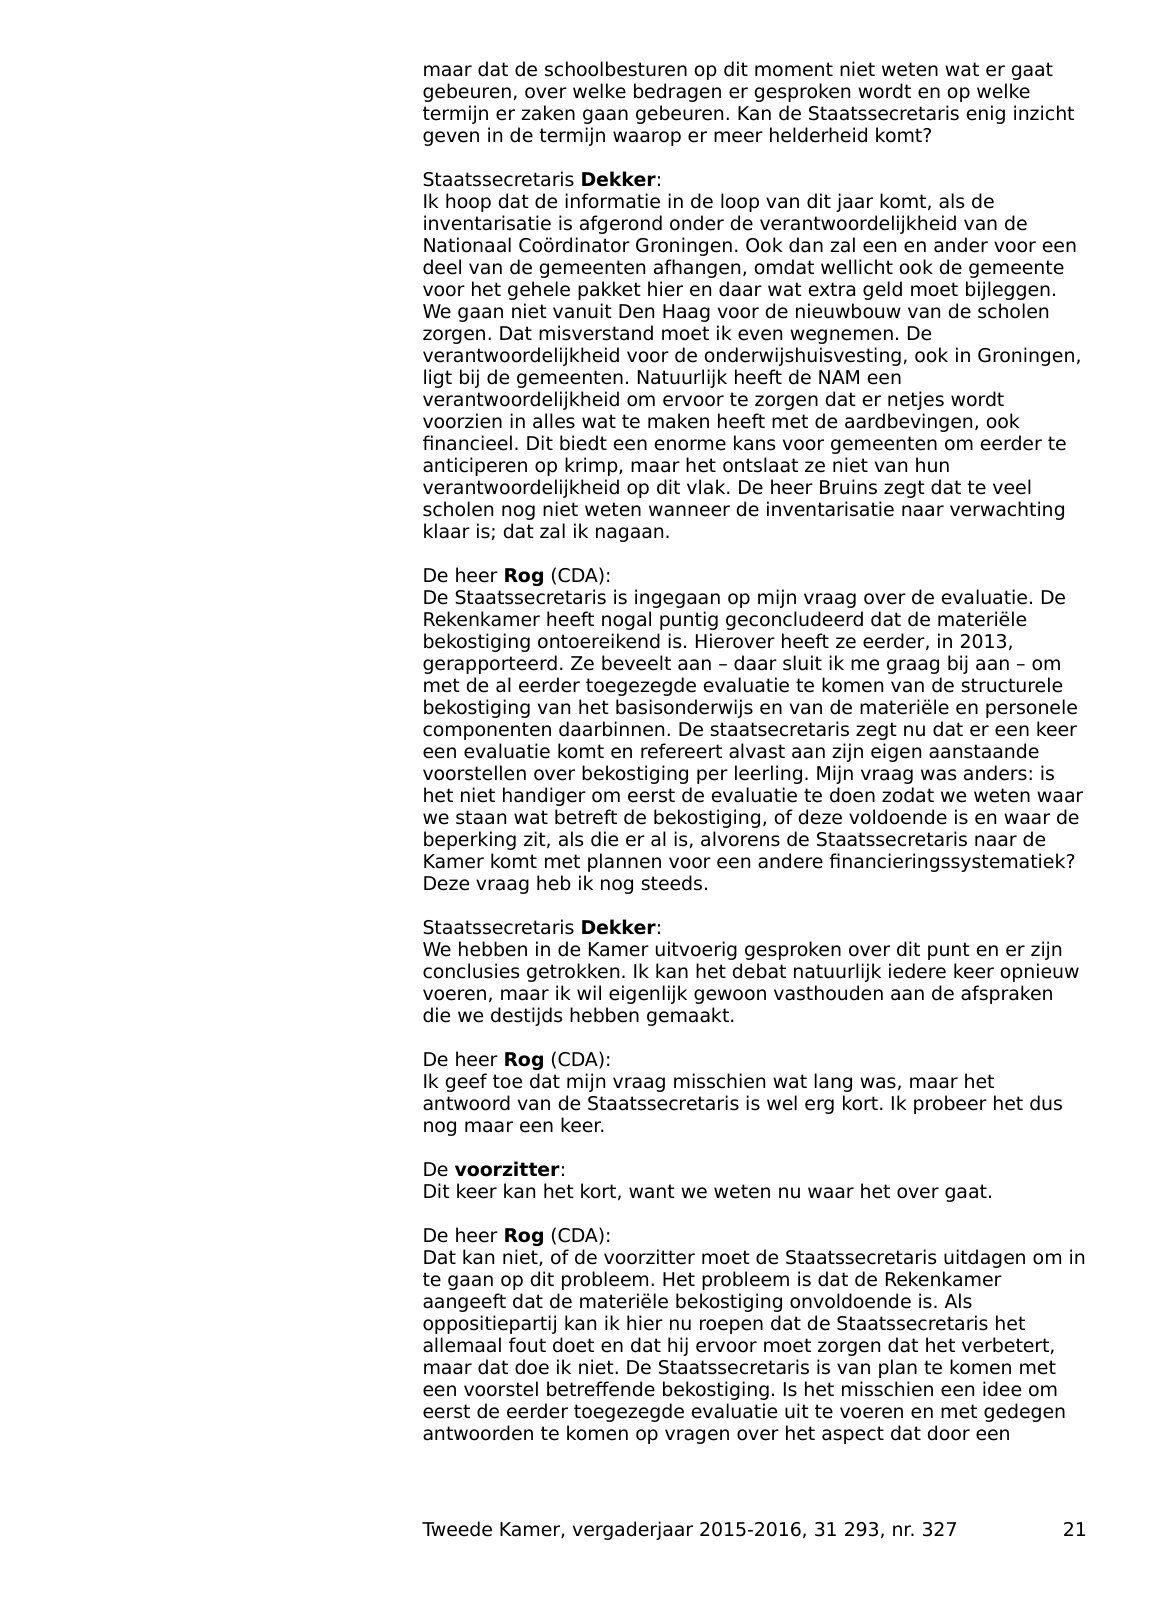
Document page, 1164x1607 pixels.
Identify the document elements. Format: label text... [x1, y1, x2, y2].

text De heer Rog (CDA): [422, 1049, 1087, 1071]
text Ik hoop dat de informatie in de loop van dit jaar komt, als de inventarisatie is afgerond onder de verantwoordelijkheid van de Nationaal Coördinator Groningen. Ook dan zal een en ander voor een deel van de gemeenten afhangen, omdat wellicht ook de gemeente voor het gehele pakket hier en daar wat extra geld moet bijleggen. We gaan niet vanuit Den Haag voor de nieuwbouw van de scholen zorgen. Dat misverstand moet ik even wegnemen. De verantwoordelijkheid voor de onderwijshuisvesting, ook in Groningen, ligt bij de gemeenten. Natuurlijk heeft de NAM een verantwoordelijkheid om ervoor te zorgen dat er netjes wordt voorzien in alles wat te maken heeft met de aardbevingen, ook financieel. Dit biedt een enorme kans voor gemeenten om eerder te anticiperen op krimp, maar het ontslaat ze niet van hun verantwoordelijkheid op dit vlak. De heer Bruins zegt dat te veel scholen nog niet weten wanneer de inventarisatie naar verwachting klaar is; dat zal ik nagaan. [422, 191, 1087, 543]
text Dit keer kan het kort, want we weten nu waar het over gaat. [422, 1181, 1087, 1203]
text maar dat de schoolbesturen op dit moment niet weten wat er gaat gebeuren, over welke bedragen er gesproken wordt en op welke termijn er zaken gaan gebeuren. Kan de Staatssecretaris enig inzicht geven in de termijn waarop er meer helderheid komt? [422, 59, 1087, 147]
text De voorzitter: [422, 1159, 1087, 1181]
text Staatssecretaris Dekker: [422, 917, 1087, 939]
text Dat kan niet, of de voorzitter moet de Staatssecretaris uitdagen om in te gaan op dit probleem. Het probleem is dat de Rekenkamer aangeeft dat de materiële bekostiging onvoldoende is. Als oppositiepartij kan ik hier nu roepen dat de Staatssecretaris het allemaal fout doet en dat hij ervoor moet zorgen dat het verbetert, maar dat doe ik niet. De Staatssecretaris is van plan te komen met een voorstel betreffende bekostiging. Is het misschien een idee om eerst de eerder toegezegde evaluatie uit te voeren en met gedegen antwoorden te komen op vragen over het aspect dat door een [422, 1247, 1087, 1445]
text Ik geef toe dat mijn vraag misschien wat lang was, maar het antwoord van de Staatssecretaris is wel erg kort. Ik probeer het dus nog maar een keer. [422, 1071, 1087, 1137]
text De heer Rog (CDA): [422, 565, 1087, 587]
text We hebben in de Kamer uitvoerig gesproken over dit punt en er zijn conclusies getrokken. Ik kan het debat natuurlijk iedere keer opnieuw voeren, maar ik wil eigenlijk gewoon vasthouden aan de afspraken die we destijds hebben gemaakt. [422, 939, 1087, 1027]
text De Staatssecretaris is ingegaan op mijn vraag over de evaluatie. De Rekenkamer heeft nogal puntig geconcludeerd dat de materiële bekostiging ontoereikend is. Hierover heeft ze eerder, in 2013, gerapporteerd. Ze beveelt aan – daar sluit ik me graag bij aan – om met de al eerder toegezegde evaluatie te komen van de structurele bekostiging van het basisonderwijs en van de materiële en personele componenten daarbinnen. De staatsecretaris zegt nu dat er een keer een evaluatie komt en refereert alvast aan zijn eigen aanstaande voorstellen over bekostiging per leerling. Mijn vraag was anders: is het niet handiger om eerst de evaluatie te doen zodat we weten waar we staan wat betreft de bekostiging, of deze voldoende is en waar de beperking zit, als die er al is, alvorens de Staatssecretaris naar de Kamer komt met plannen voor een andere financieringssystematiek? Deze vraag heb ik nog steeds. [422, 587, 1087, 895]
text Staatssecretaris Dekker: [422, 169, 1087, 191]
text De heer Rog (CDA): [422, 1225, 1087, 1247]
